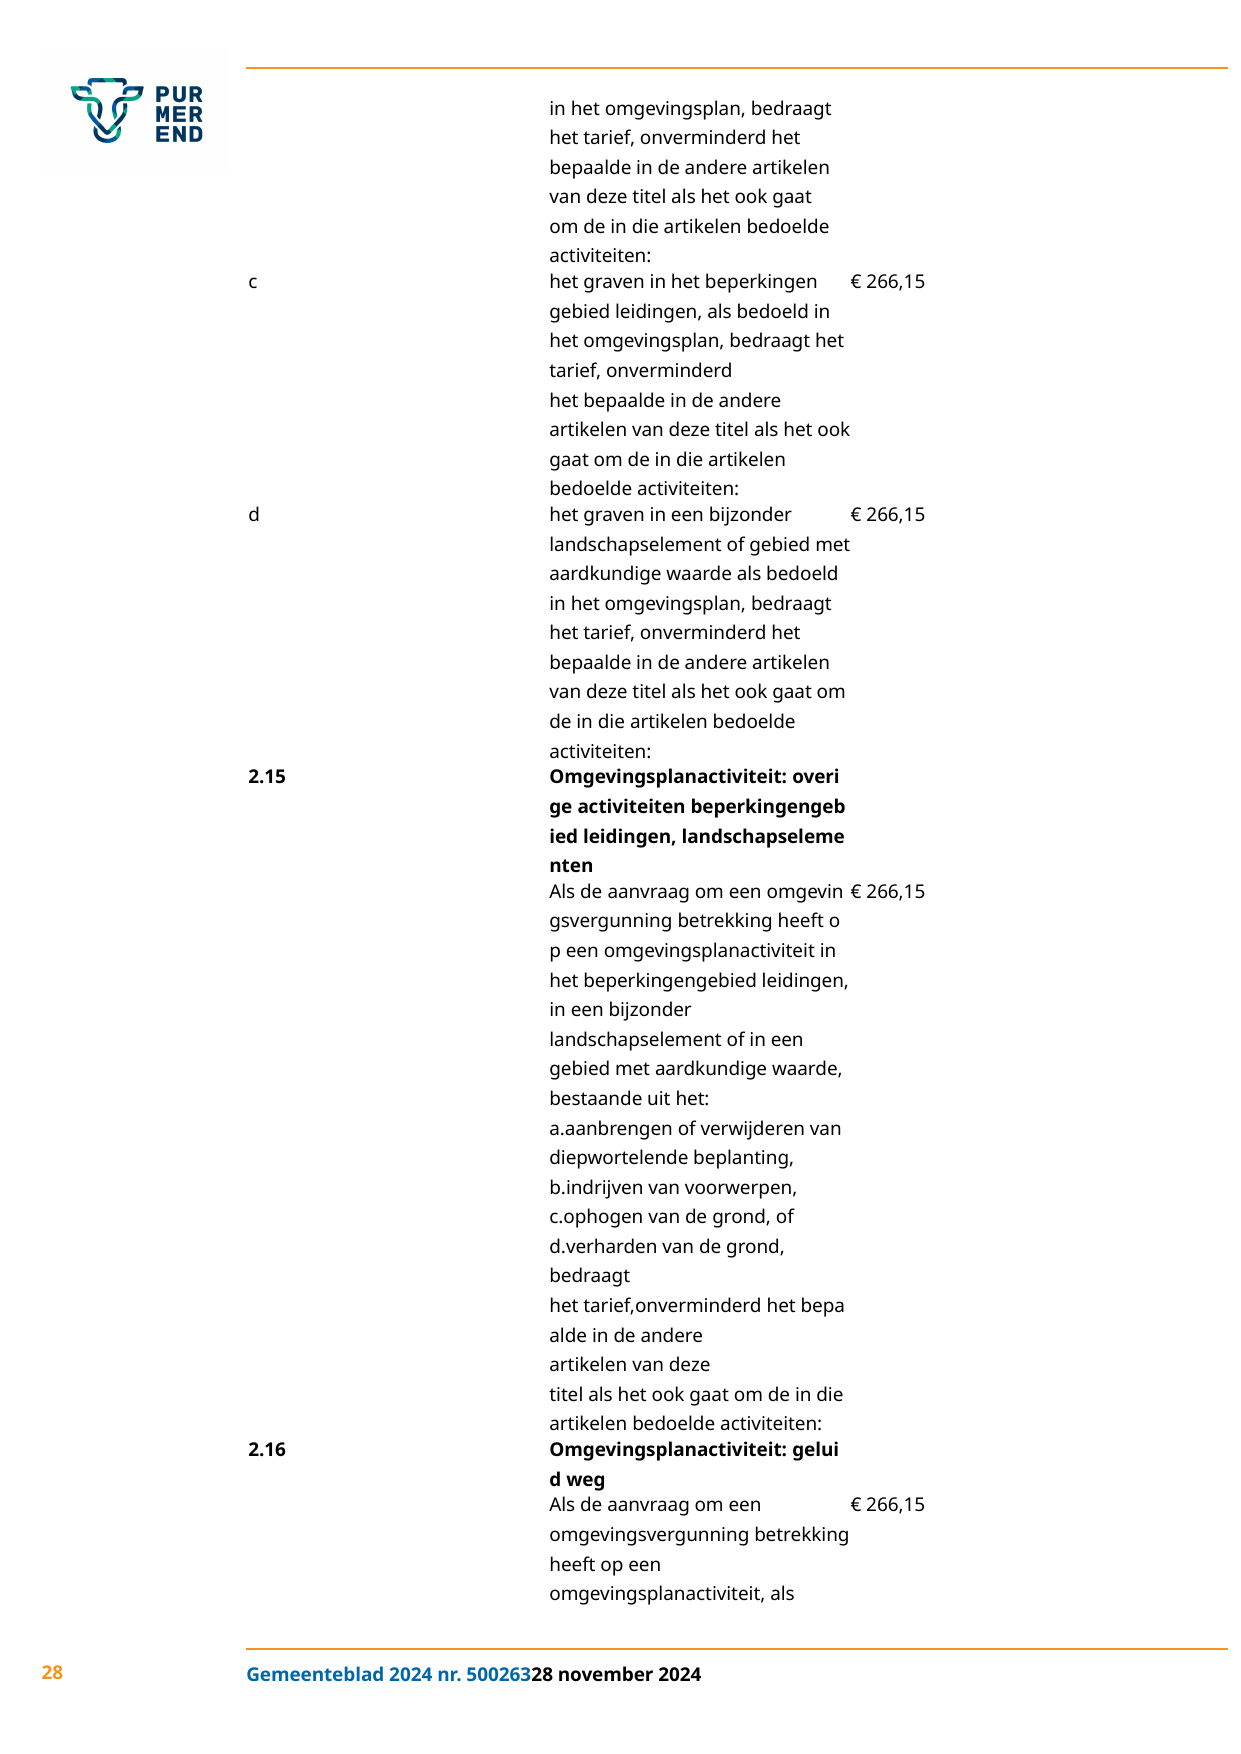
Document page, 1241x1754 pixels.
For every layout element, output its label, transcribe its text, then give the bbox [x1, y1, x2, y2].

table_cell [248, 878, 549, 1436]
table_cell € 266,15 [850, 501, 1152, 764]
table_cell het graven in het beperkingen gebied leidingen, als bedoeld in het omgevingsplan, bedraagt het tarief, onverminderd het bepaalde in de andere artikelen van deze titel als het ook gaat om de in die artikelen bedoelde activiteiten: [549, 269, 850, 501]
table_cell het graven in een bijzonder landschapselement of gebied met aardkundige waarde als bedoeld in het omgevingsplan, bedraagt het tarief, onverminderd het bepaalde in de andere artikelen van deze titel als het ook gaat om de in die artikelen bedoelde activiteiten: [549, 501, 850, 764]
table_cell 2.15 [248, 764, 549, 878]
table_cell [850, 764, 1152, 878]
table_cell Omgevingsplanactiviteit: overige activiteiten beperkingengebied leidingen, landschapselementen [549, 764, 850, 878]
table_cell [850, 1436, 1152, 1492]
table_cell € 266,15 [850, 269, 1152, 501]
table_cell € 266,15 [850, 1492, 1152, 1606]
table_cell c [248, 269, 549, 501]
picture [41, 47, 231, 172]
table_cell [248, 95, 549, 268]
table_cell Als de aanvraag om een omgevingsvergunning betrekking heeft op een omgevingsplanactiviteit, als [549, 1492, 850, 1606]
table_cell d [248, 501, 549, 764]
table_cell € 266,15 [850, 878, 1152, 1436]
table_cell 2.16 [248, 1436, 549, 1606]
table_cell [850, 95, 1152, 268]
table_cell Omgevingsplanactiviteit: geluid weg [549, 1436, 850, 1492]
table_cell Als de aanvraag om een omgevingsvergunning betrekking heeft op een omgevingsplanactiviteit in het beperkingengebied leidingen, in een bijzonder landschapselement of in een gebied met aardkundige waarde, bestaande uit het: a.aanbrengen of verwijderen van diepwortelende beplanting, b.indrijven van voorwerpen, c.ophogen van de grond, of d.verharden van de grond, bedraagt het tarief,onverminderd het bepaalde in de andere artikelen van deze titel als het ook gaat om de in die artikelen bedoelde activiteiten: [549, 878, 850, 1436]
table_cell in het omgevingsplan, bedraagt het tarief, onverminderd het bepaalde in de andere artikelen van deze titel als het ook gaat om de in die artikelen bedoelde activiteiten: [549, 95, 850, 268]
